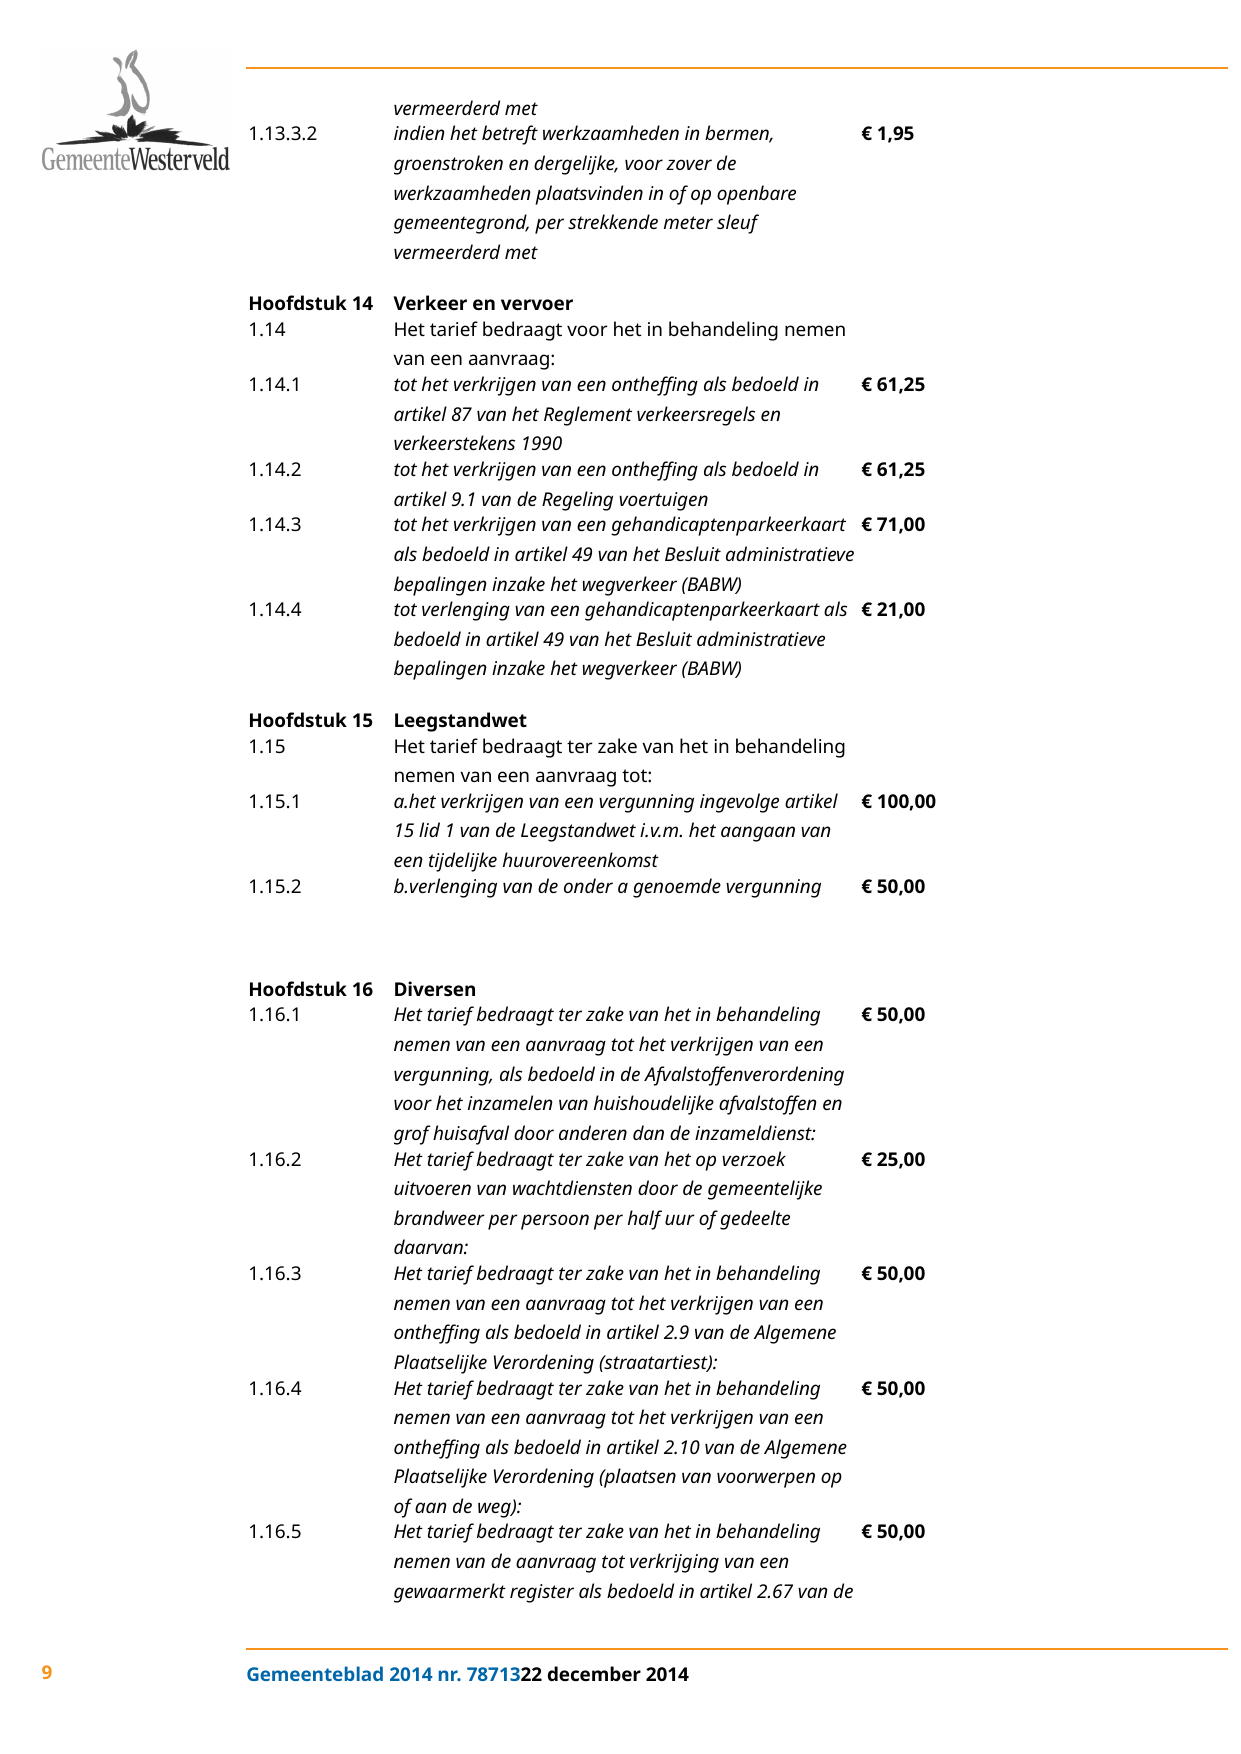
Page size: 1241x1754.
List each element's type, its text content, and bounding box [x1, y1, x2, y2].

table_cell Het tarief bedraagt ter zake van het in behandeling nemen van de aanvraag tot verkrijging van een gewaarmerkt register als bedoeld in artikel 2.67 van de [393, 1519, 861, 1604]
table_cell [1006, 95, 1152, 121]
table_cell [1006, 456, 1152, 512]
table_cell a.het verkrijgen van een vergunning ingevolge artikel 15 lid 1 van de Leegstandwet i.v.m. het aangaan van een tijdelijke huurovereenkomst [393, 788, 861, 873]
table_cell € 71,00 [861, 512, 1006, 596]
table_cell Het tarief bedraagt voor het in behandeling nemen van een aanvraag: [393, 316, 861, 371]
table_cell [861, 733, 1006, 788]
table_cell [248, 265, 393, 290]
table_cell 1.16.3 [248, 1260, 393, 1375]
table_cell Hoofdstuk 15 [248, 707, 393, 733]
table_cell [1006, 316, 1152, 371]
table_header Hoofdstuk 16 [248, 976, 393, 1002]
table_cell [248, 681, 393, 707]
table_cell [1006, 290, 1152, 316]
table_cell [861, 707, 1006, 733]
table_cell 1.14.1 [248, 371, 393, 456]
table_cell € 25,00 [861, 1146, 1006, 1260]
table_cell € 61,25 [861, 456, 1006, 512]
table_cell [248, 899, 393, 924]
table_cell 1.15.2 [248, 873, 393, 899]
table_cell 1.13.3.2 [248, 121, 393, 264]
table_cell € 50,00 [861, 873, 1006, 899]
table_cell Het tarief bedraagt ter zake van het op verzoek uitvoeren van wachtdiensten door de gemeentelijke brandweer per persoon per half uur of gedeelte daarvan: [393, 1146, 861, 1260]
table_cell [1006, 596, 1152, 681]
table_cell 1.16.2 [248, 1146, 393, 1260]
table_cell € 50,00 [861, 1375, 1006, 1519]
table_cell Het tarief bedraagt ter zake van het in behandeling nemen van een aanvraag tot: [393, 733, 861, 788]
table_cell Verkeer en vervoer [393, 290, 861, 316]
table_cell [393, 681, 861, 707]
table_cell [1006, 265, 1152, 290]
table_cell € 21,00 [861, 596, 1006, 681]
table_cell [861, 265, 1006, 290]
table_cell [1006, 1002, 1152, 1146]
table_cell 1.16.5 [248, 1519, 393, 1604]
table_cell 1.15.1 [248, 788, 393, 873]
table_cell [1006, 1146, 1152, 1260]
table_cell [1006, 733, 1152, 788]
table_cell € 100,00 [861, 788, 1006, 873]
table_cell [1006, 512, 1152, 596]
table_cell [248, 95, 393, 121]
table_cell [1006, 1519, 1152, 1604]
table_cell [861, 316, 1006, 371]
table_cell 1.16.4 [248, 1375, 393, 1519]
table_cell 1.15 [248, 733, 393, 788]
table_cell indien het betreft werkzaamheden in bermen, groenstroken en dergelijke, voor zover de werkzaamheden plaatsvinden in of op openbare gemeentegrond, per strekkende meter sleuf vermeerderd met [393, 121, 861, 264]
table_cell [1006, 1260, 1152, 1375]
table_cell tot het verkrijgen van een ontheffing als bedoeld in artikel 87 van het Reglement verkeersregels en verkeerstekens 1990 [393, 371, 861, 456]
table_cell € 50,00 [861, 1260, 1006, 1375]
table_cell [1006, 371, 1152, 456]
table_cell Het tarief bedraagt ter zake van het in behandeling nemen van een aanvraag tot het verkrijgen van een ontheffing als bedoeld in artikel 2.9 van de Algemene Plaatselijke Verordening (straatartiest): [393, 1260, 861, 1375]
table_cell [861, 681, 1006, 707]
table_cell Het tarief bedraagt ter zake van het in behandeling nemen van een aanvraag tot het verkrijgen van een ontheffing als bedoeld in artikel 2.10 van de Algemene Plaatselijke Verordening (plaatsen van voorwerpen op of aan de weg): [393, 1375, 861, 1519]
table_cell vermeerderd met [393, 95, 861, 121]
table_cell 1.14.4 [248, 596, 393, 681]
table_cell [1006, 681, 1152, 707]
table_cell € 1,95 [861, 121, 1006, 264]
table_cell Leegstandwet [393, 707, 861, 733]
table_header [1006, 976, 1152, 1002]
table_cell [1006, 873, 1152, 899]
table_cell tot het verkrijgen van een gehandicaptenparkeerkaart als bedoeld in artikel 49 van het Besluit administratieve bepalingen inzake het wegverkeer (BABW) [393, 512, 861, 596]
table_cell [1006, 899, 1152, 924]
table_cell € 61,25 [861, 371, 1006, 456]
table_cell b.verlenging van de onder a genoemde vergunning [393, 873, 861, 899]
table_cell € 50,00 [861, 1002, 1006, 1146]
table_cell 1.16.1 [248, 1002, 393, 1146]
table_cell [861, 95, 1006, 121]
table_cell [1006, 788, 1152, 873]
table_cell [861, 899, 1006, 924]
table_cell Hoofdstuk 14 [248, 290, 393, 316]
table_cell tot verlenging van een gehandicaptenparkeerkaart als bedoeld in artikel 49 van het Besluit administratieve bepalingen inzake het wegverkeer (BABW) [393, 596, 861, 681]
table_cell € 50,00 [861, 1519, 1006, 1604]
table_cell [1006, 121, 1152, 264]
table_cell [861, 290, 1006, 316]
table_header Diversen [393, 976, 861, 1002]
table_cell [393, 265, 861, 290]
table_header [861, 976, 1006, 1002]
table_cell [1006, 1375, 1152, 1519]
table_cell 1.14.2 [248, 456, 393, 512]
table_cell tot het verkrijgen van een ontheffing als bedoeld in artikel 9.1 van de Regeling voertuigen [393, 456, 861, 512]
table_cell [1006, 707, 1152, 733]
table_cell Het tarief bedraagt ter zake van het in behandeling nemen van een aanvraag tot het verkrijgen van een vergunning, als bedoeld in de Afvalstoffenverordening voor het inzamelen van huishoudelijke afvalstoffen en grof huisafval door anderen dan de inzameldienst: [393, 1002, 861, 1146]
table_cell [393, 899, 861, 924]
picture [41, 47, 231, 172]
table_cell 1.14.3 [248, 512, 393, 596]
table_cell 1.14 [248, 316, 393, 371]
